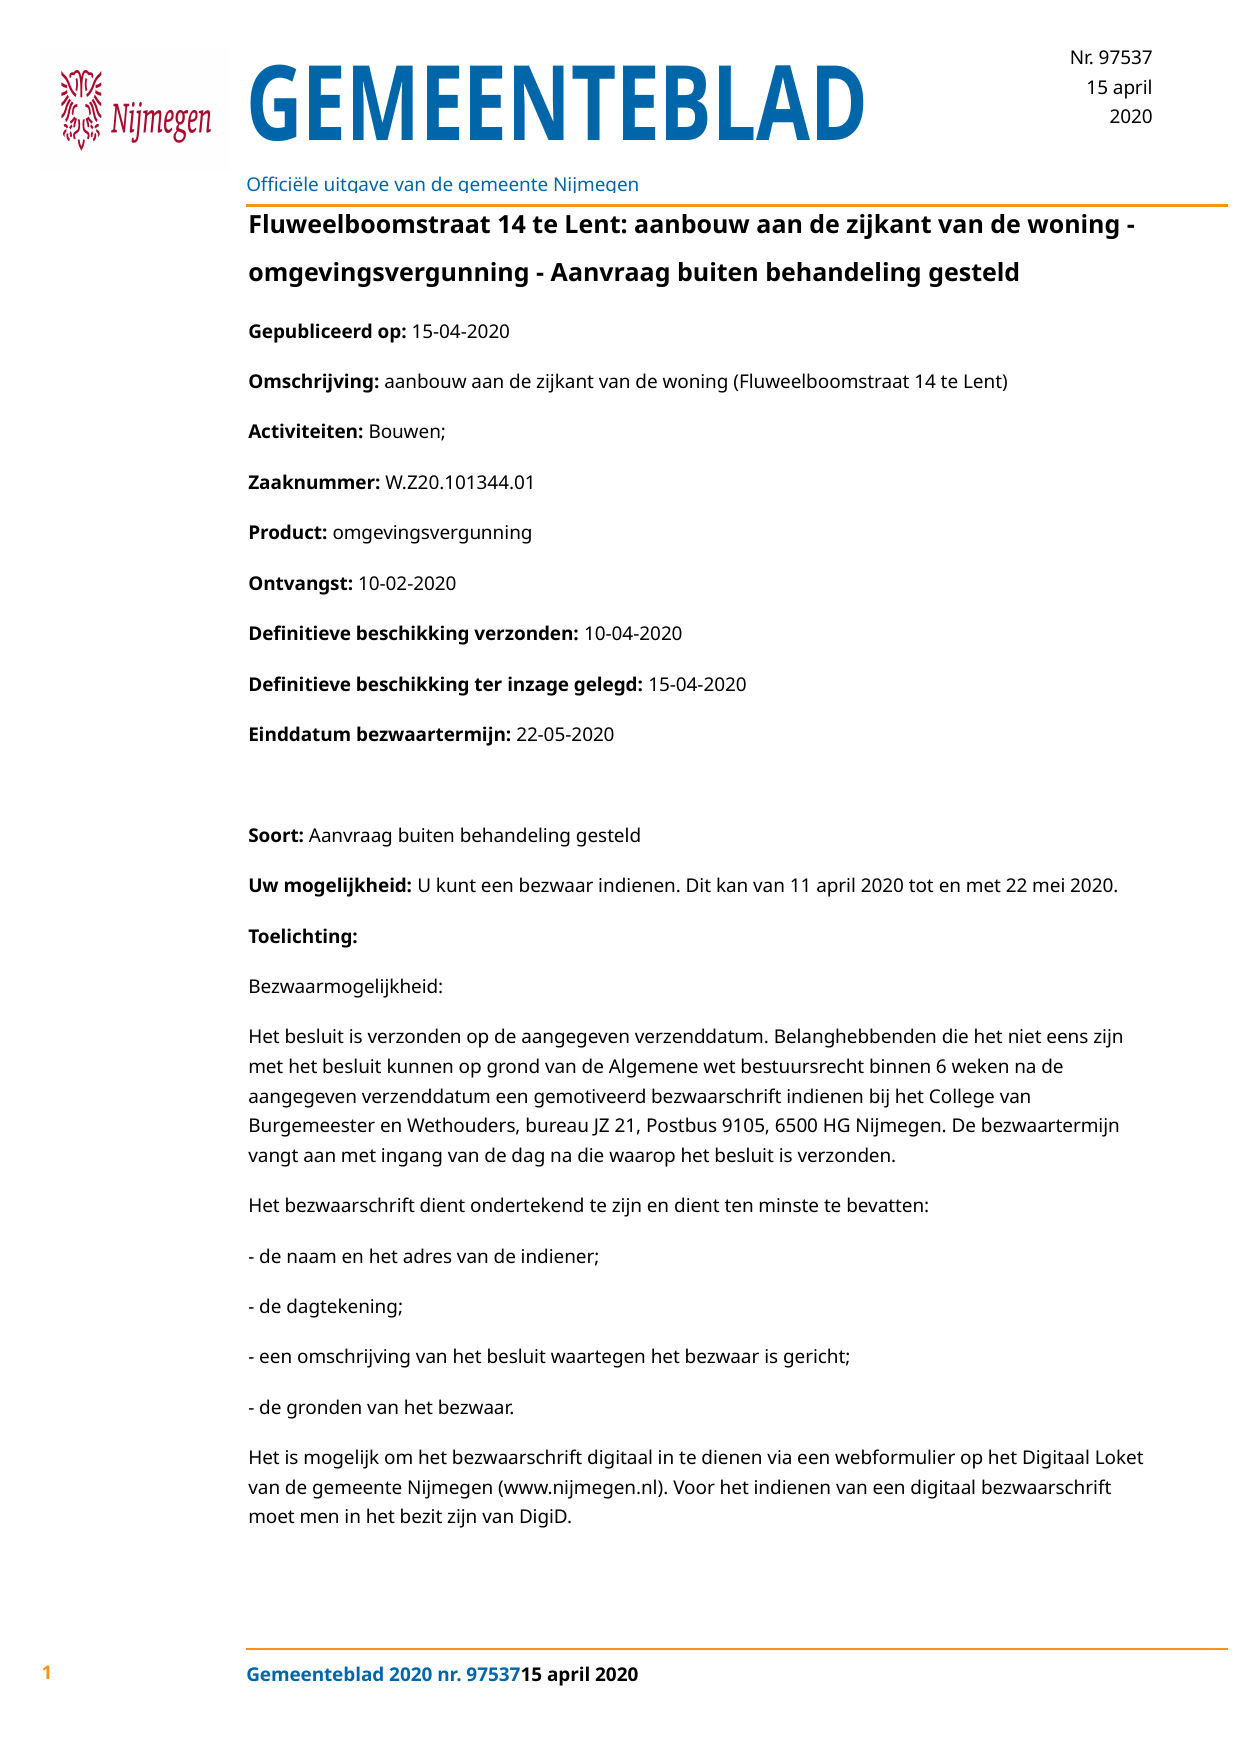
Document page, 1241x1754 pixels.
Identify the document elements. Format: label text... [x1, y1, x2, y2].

text - de gronden van het bezwaar. [248, 1394, 1152, 1420]
text Omschrijving: aanbouw aan de zijkant van de woning (Fluweelboomstraat 14 te Lent) [248, 368, 1152, 394]
text Zaaknummer: W.Z20.101344.01 [248, 469, 1152, 495]
text Toelichting: [248, 923, 1152, 949]
text Het is mogelijk om het bezwaarschrift digitaal in te dienen via een webformulier op het Digitaal Loket van de gemeente Nijmegen (www.nijmegen.nl). Voor het indienen van een digitaal bezwaarschrift moet men in het bezit zijn van DigiD. [248, 1444, 1152, 1529]
picture [41, 47, 231, 172]
text Gepubliceerd op: 15-04-2020 [248, 318, 1152, 344]
text Het besluit is verzonden op de aangegeven verzenddatum. Belanghebbenden die het niet eens zijn met het besluit kunnen op grond van de Algemene wet bestuursrecht binnen 6 weken na de aangegeven verzenddatum een gemotiveerd bezwaarschrift indienen bij het College van Burgemeester en Wethouders, bureau JZ 21, Postbus 9105, 6500 HG Nijmegen. De bezwaartermijn vangt aan met ingang van de dag na die waarop het besluit is verzonden. [248, 1024, 1152, 1168]
text Uw mogelijkheid: U kunt een bezwaar indienen. Dit kan van 11 april 2020 tot en met 22 mei 2020. [248, 872, 1152, 898]
text Definitieve beschikking ter inzage gelegd: 15-04-2020 [248, 671, 1152, 697]
text - de dagtekening; [248, 1293, 1152, 1319]
text Activiteiten: Bouwen; [248, 419, 1152, 444]
text Einddatum bezwaartermijn: 22-05-2020 [248, 721, 1152, 747]
text - de naam en het adres van de indiener; [248, 1243, 1152, 1269]
text Product: omgevingsvergunning [248, 519, 1152, 545]
text Bezwaarmogelijkheid: [248, 973, 1152, 999]
text Definitieve beschikking verzonden: 10-04-2020 [248, 620, 1152, 646]
text Soort: Aanvraag buiten behandeling gesteld [248, 822, 1152, 848]
text Ontvangst: 10-02-2020 [248, 570, 1152, 596]
text - een omschrijving van het besluit waartegen het bezwaar is gericht; [248, 1344, 1152, 1369]
text Fluweelboomstraat 14 te Lent: aanbouw aan de zijkant van de woning - omgevingsvergunning - Aanvraag buiten behandeling gesteld [248, 207, 1152, 288]
text Het bezwaarschrift dient ondertekend te zijn en dient ten minste te bevatten: [248, 1192, 1152, 1218]
